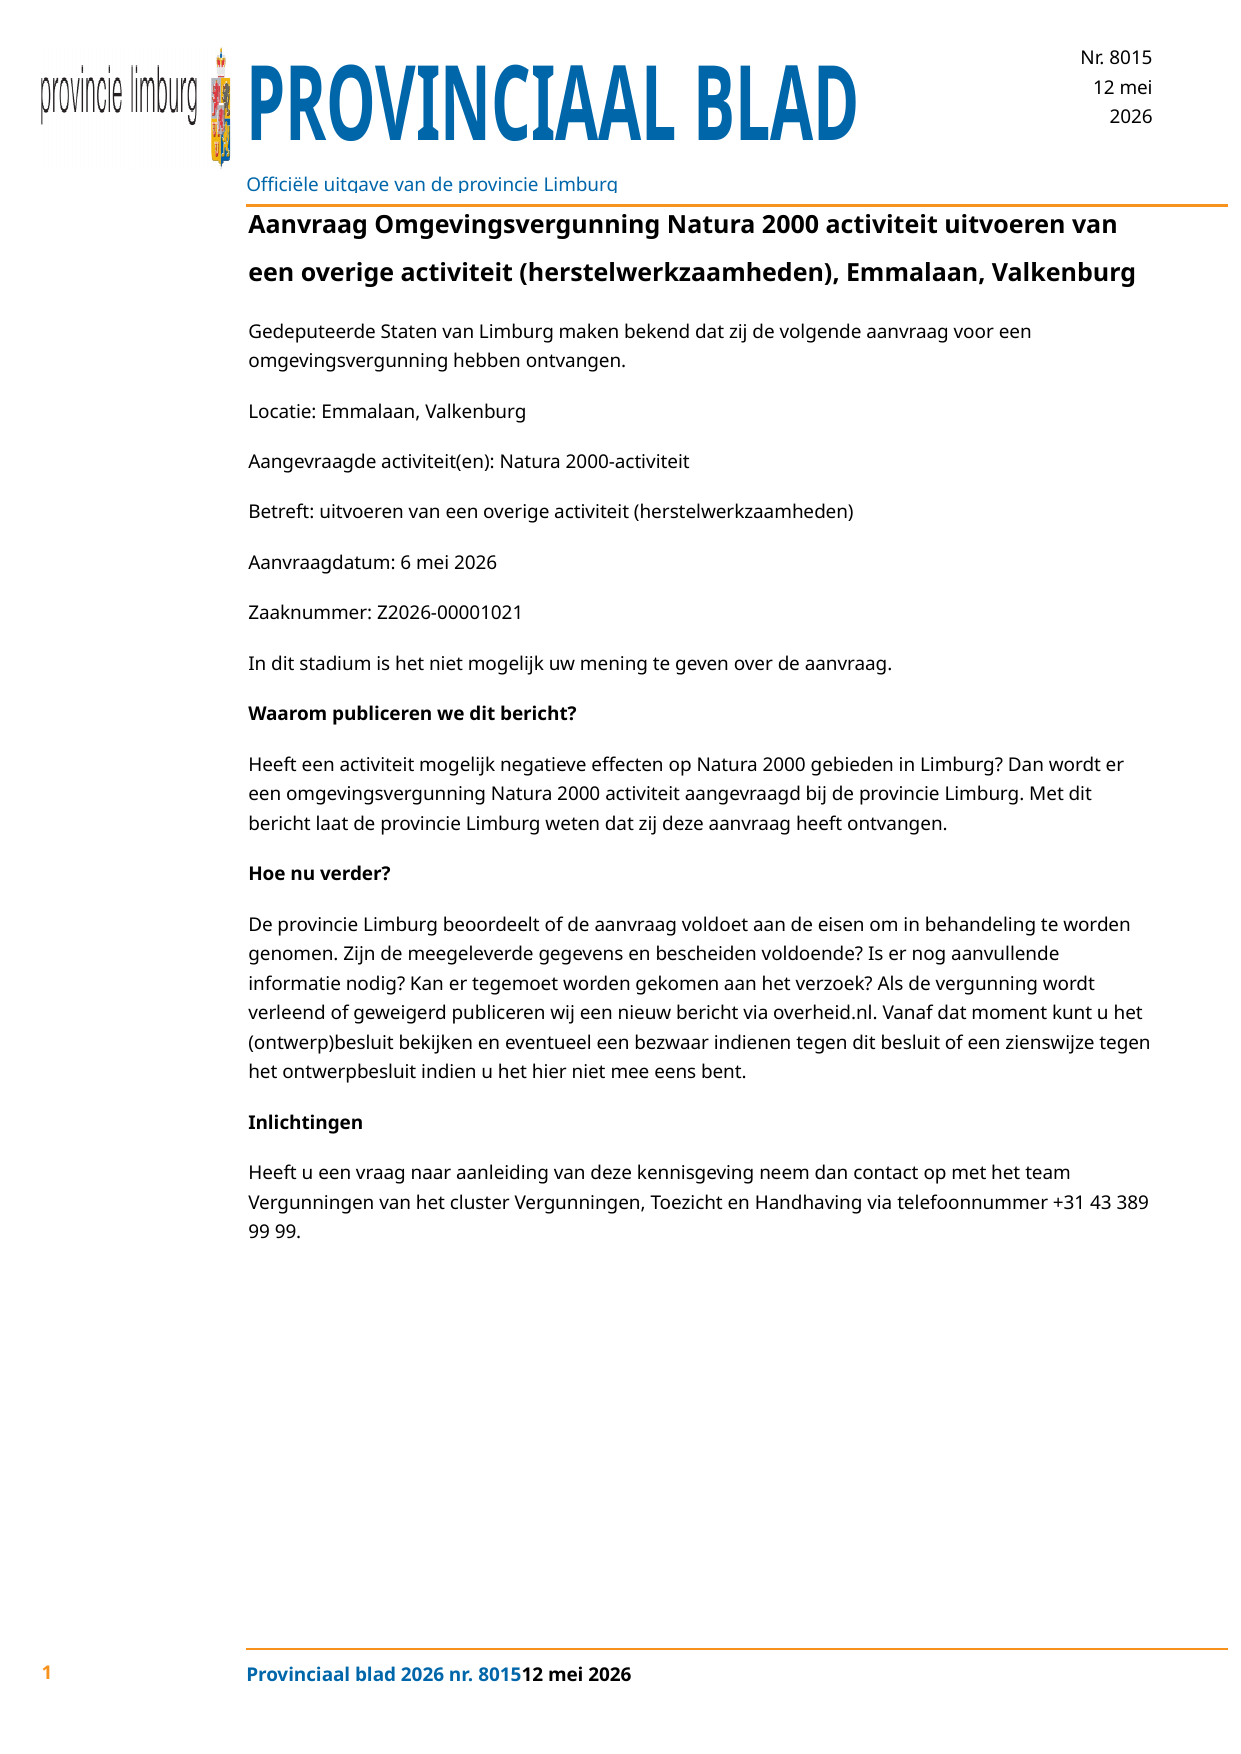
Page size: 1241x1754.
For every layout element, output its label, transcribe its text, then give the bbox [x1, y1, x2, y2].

text De provincie Limburg beoordeelt of de aanvraag voldoet aan de eisen om in behandeling te worden genomen. Zijn de meegeleverde gegevens en bescheiden voldoende? Is er nog aanvullende informatie nodig? Kan er tegemoet worden gekomen aan het verzoek? Als de vergunning wordt verleend of geweigerd publiceren wij een nieuw bericht via overheid.nl. Vanaf dat moment kunt u het (ontwerp)besluit bekijken en eventueel een bezwaar indienen tegen dit besluit of een zienswijze tegen het ontwerpbesluit indien u het hier niet mee eens bent. [248, 911, 1152, 1084]
text Hoe nu verder? [248, 860, 1152, 886]
text Betreft: uitvoeren van een overige activiteit (herstelwerkzaamheden) [248, 499, 1152, 524]
text Gedeputeerde Staten van Limburg maken bekend dat zij de volgende aanvraag voor een omgevingsvergunning hebben ontvangen. [248, 318, 1152, 373]
text Aanvraag Omgevingsvergunning Natura 2000 activiteit uitvoeren van een overige activiteit (herstelwerkzaamheden), Emmalaan, Valkenburg [248, 207, 1152, 288]
text Heeft een activiteit mogelijk negatieve effecten op Natura 2000 gebieden in Limburg? Dan wordt er een omgevingsvergunning Natura 2000 activiteit aangevraagd bij de provincie Limburg. Met dit bericht laat de provincie Limburg weten dat zij deze aanvraag heeft ontvangen. [248, 751, 1152, 836]
text Locatie: Emmalaan, Valkenburg [248, 398, 1152, 424]
text Inlichtingen [248, 1109, 1152, 1135]
text Zaaknummer: Z2026-00001021 [248, 599, 1152, 625]
text Waarom publiceren we dit bericht? [248, 700, 1152, 726]
text Aanvraagdatum: 6 mei 2026 [248, 549, 1152, 575]
text Heeft u een vraag naar aanleiding van deze kennisgeving neem dan contact op met het team Vergunningen van het cluster Vergunningen, Toezicht en Handhaving via telefoonnummer +31 43 389 99 99. [248, 1159, 1152, 1244]
text Aangevraagde activiteit(en): Natura 2000-activiteit [248, 448, 1152, 474]
text In dit stadium is het niet mogelijk uw mening te geven over de aanvraag. [248, 650, 1152, 676]
picture [41, 47, 231, 172]
